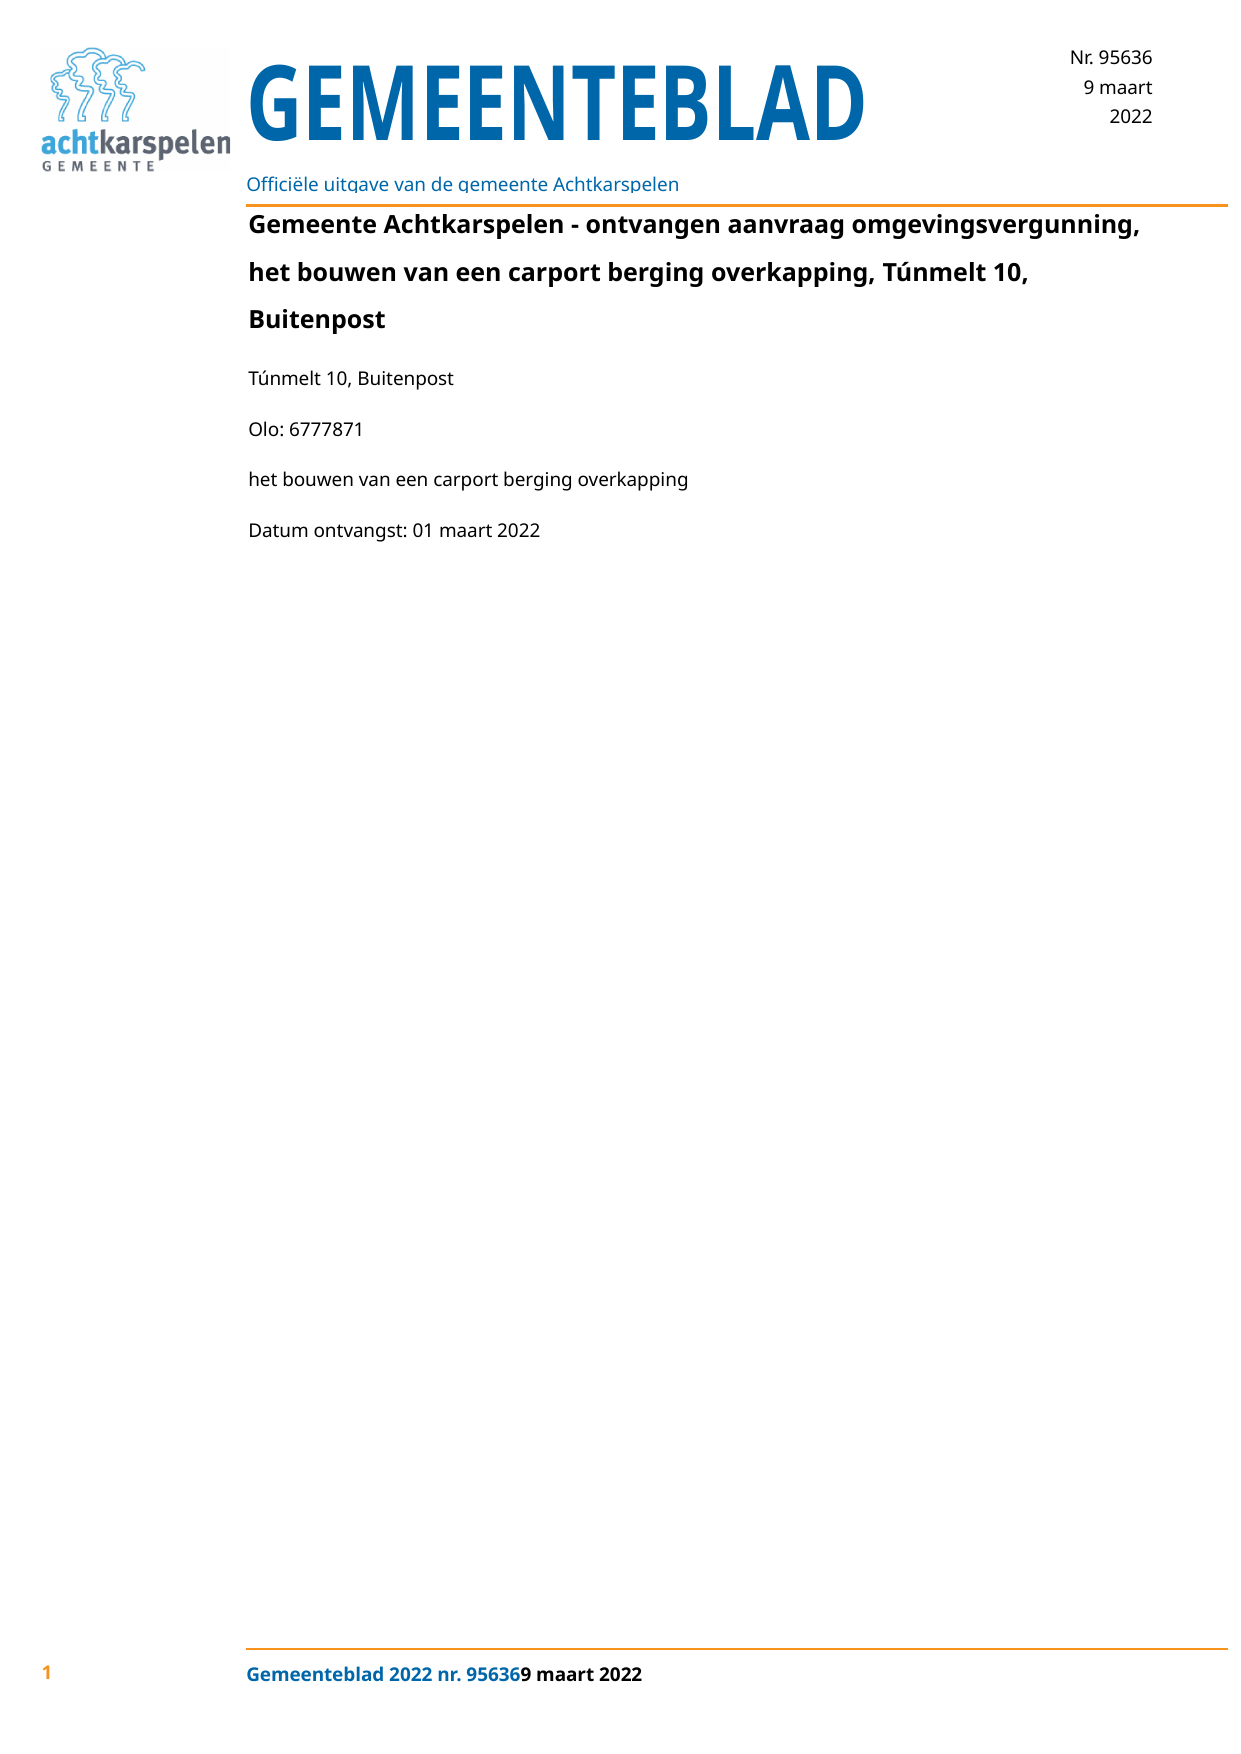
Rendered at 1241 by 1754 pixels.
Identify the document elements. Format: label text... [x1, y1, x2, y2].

text het bouwen van een carport berging overkapping [248, 466, 1152, 492]
text Olo: 6777871 [248, 416, 1152, 442]
text Túnmelt 10, Buitenpost [248, 366, 1152, 391]
text Gemeente Achtkarspelen - ontvangen aanvraag omgevingsvergunning, het bouwen van een carport berging overkapping, Túnmelt 10, Buitenpost [248, 207, 1152, 336]
picture [41, 47, 231, 172]
text Datum ontvangst: 01 maart 2022 [248, 517, 1152, 542]
